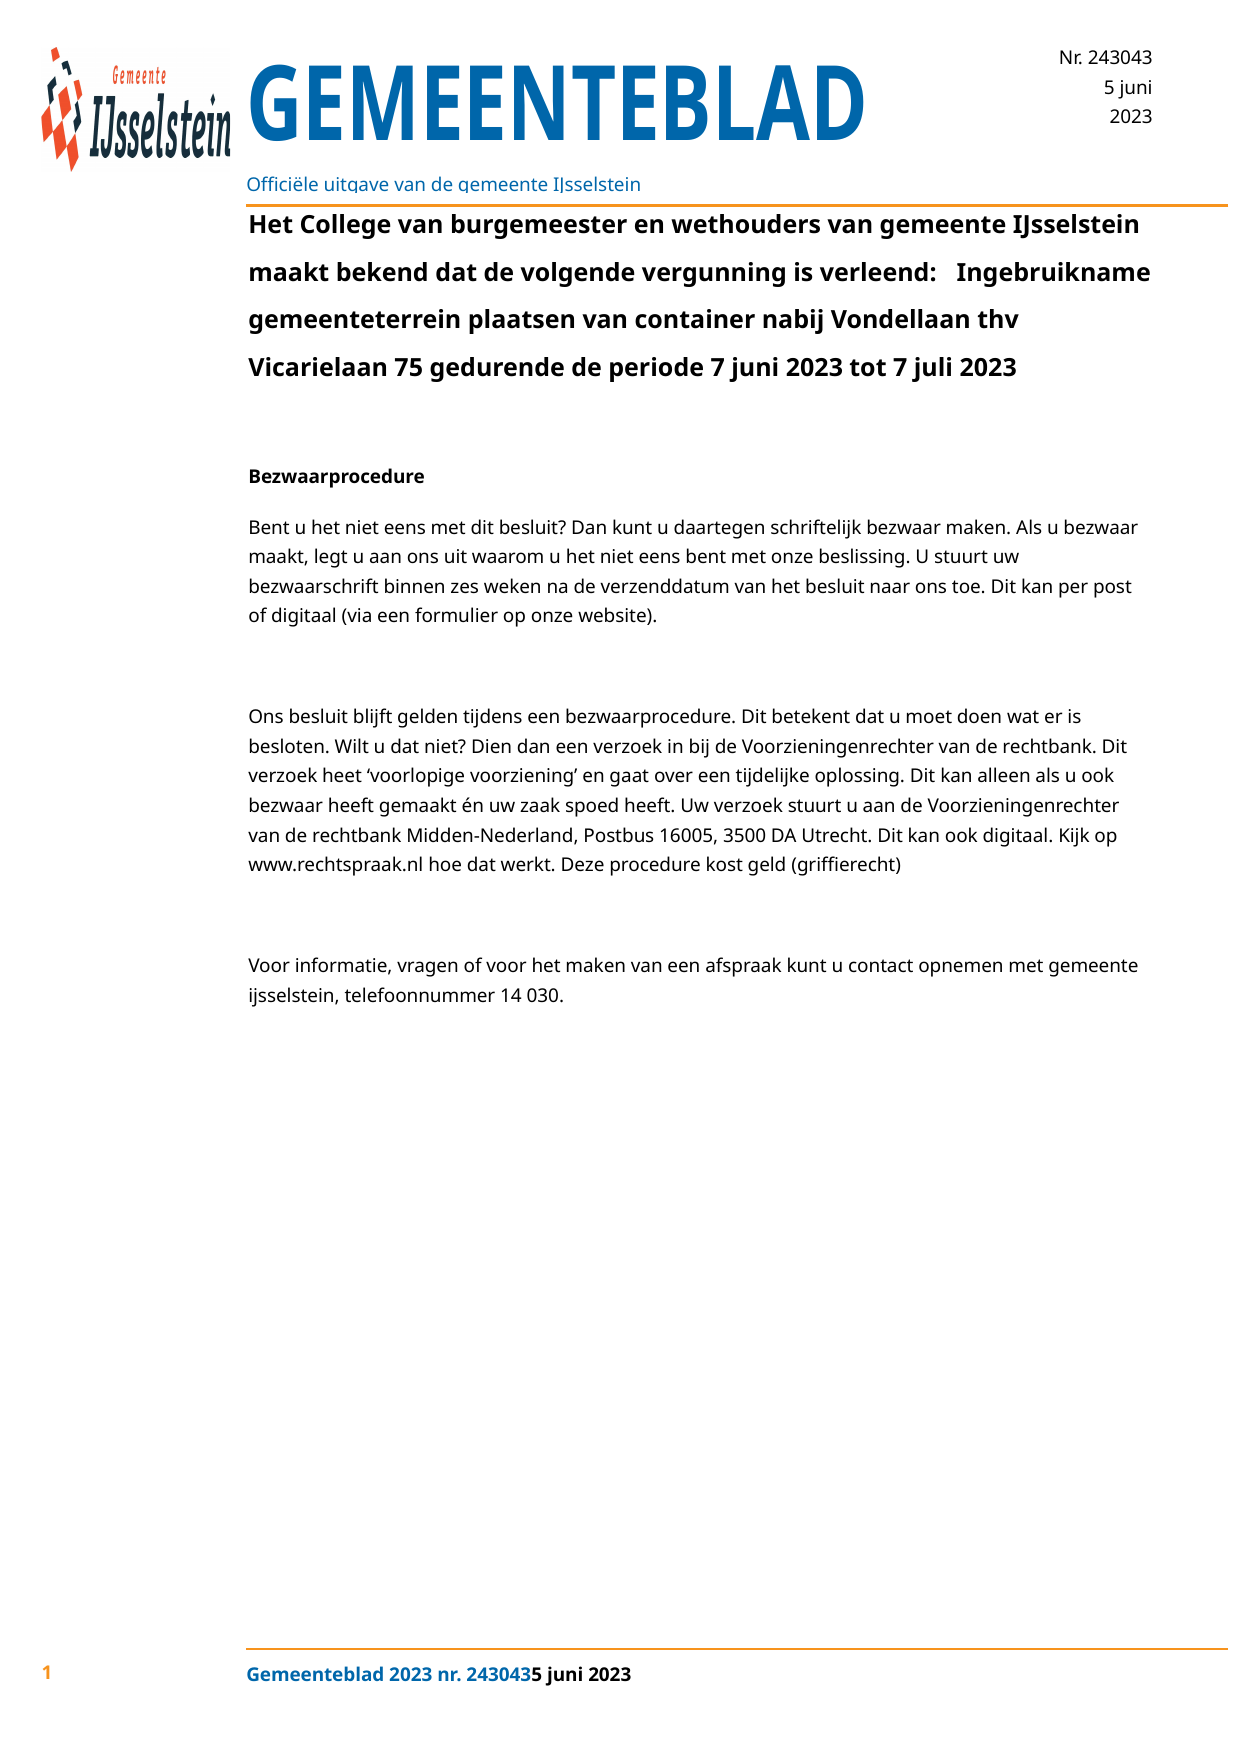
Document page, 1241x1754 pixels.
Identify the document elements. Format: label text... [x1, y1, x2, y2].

text Bent u het niet eens met dit besluit? Dan kunt u daartegen schriftelijk bezwaar maken. Als u bezwaar maakt, legt u aan ons uit waarom u het niet eens bent met onze beslissing. U stuurt uw bezwaarschrift binnen zes weken na de verzenddatum van het besluit naar ons toe. Dit kan per post of digitaal (via een formulier op onze website). [248, 514, 1152, 628]
text Voor informatie, vragen of voor het maken van een afspraak kunt u contact opnemen met gemeente ijsselstein, telefoonnummer 14 030. [248, 952, 1152, 1008]
text Ons besluit blijft gelden tijdens een bezwaarprocedure. Dit betekent dat u moet doen wat er is besloten. Wilt u dat niet? Dien dan een verzoek in bij de Voorzieningenrechter van de rechtbank. Dit verzoek heet ‘voorlopige voorziening’ en gaat over een tijdelijke oplossing. Dit kan alleen als u ook bezwaar heeft gemaakt én uw zaak spoed heeft. Uw verzoek stuurt u aan de Voorzieningenrechter van de rechtbank Midden-Nederland, Postbus 16005, 3500 DA Utrecht. Dit kan ook digitaal. Kijk op www.rechtspraak.nl hoe dat werkt. Deze procedure kost geld (griffierecht) [248, 703, 1152, 877]
text Bezwaarprocedure [248, 463, 1152, 489]
text Het College van burgemeester en wethouders van gemeente IJsselstein maakt bekend dat de volgende vergunning is verleend: Ingebruikname gemeenteterrein plaatsen van container nabij Vondellaan thv Vicarielaan 75 gedurende de periode 7 juni 2023 tot 7 juli 2023 [248, 207, 1152, 384]
picture [41, 47, 231, 172]
